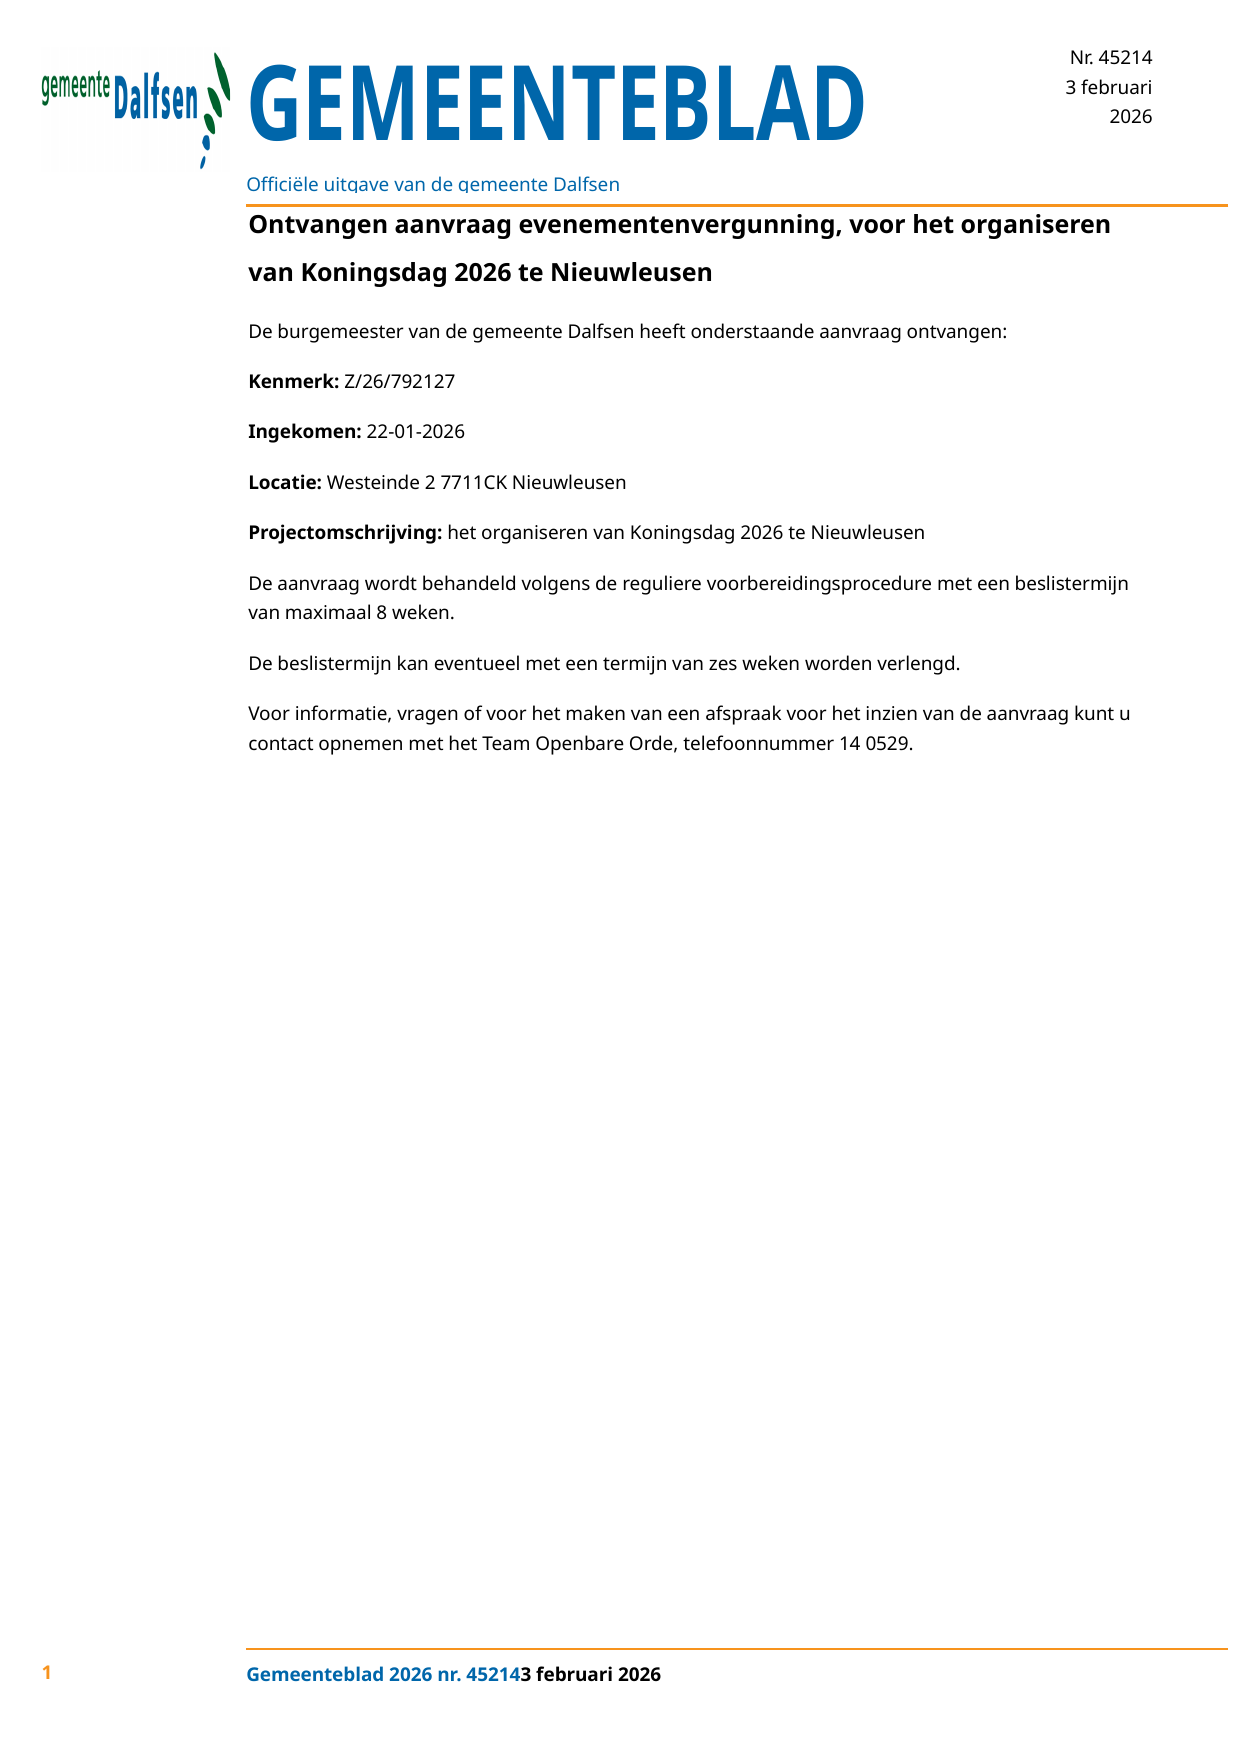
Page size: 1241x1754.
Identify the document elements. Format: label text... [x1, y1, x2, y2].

text De burgemeester van de gemeente Dalfsen heeft onderstaande aanvraag ontvangen: [248, 318, 1152, 344]
text Ontvangen aanvraag evenementenvergunning, voor het organiseren van Koningsdag 2026 te Nieuwleusen [248, 207, 1152, 288]
text De beslistermijn kan eventueel met een termijn van zes weken worden verlengd. [248, 650, 1152, 676]
text Kenmerk: Z/26/792127 [248, 368, 1152, 394]
picture [41, 47, 231, 172]
text Locatie: Westeinde 2 7711CK Nieuwleusen [248, 469, 1152, 495]
text Projectomschrijving: het organiseren van Koningsdag 2026 te Nieuwleusen [248, 519, 1152, 545]
text Voor informatie, vragen of voor het maken van een afspraak voor het inzien van de aanvraag kunt u contact opnemen met het Team Openbare Orde, telefoonnummer 14 0529. [248, 700, 1152, 756]
text Ingekomen: 22-01-2026 [248, 419, 1152, 444]
text De aanvraag wordt behandeld volgens de reguliere voorbereidingsprocedure met een beslistermijn van maximaal 8 weken. [248, 570, 1152, 625]
